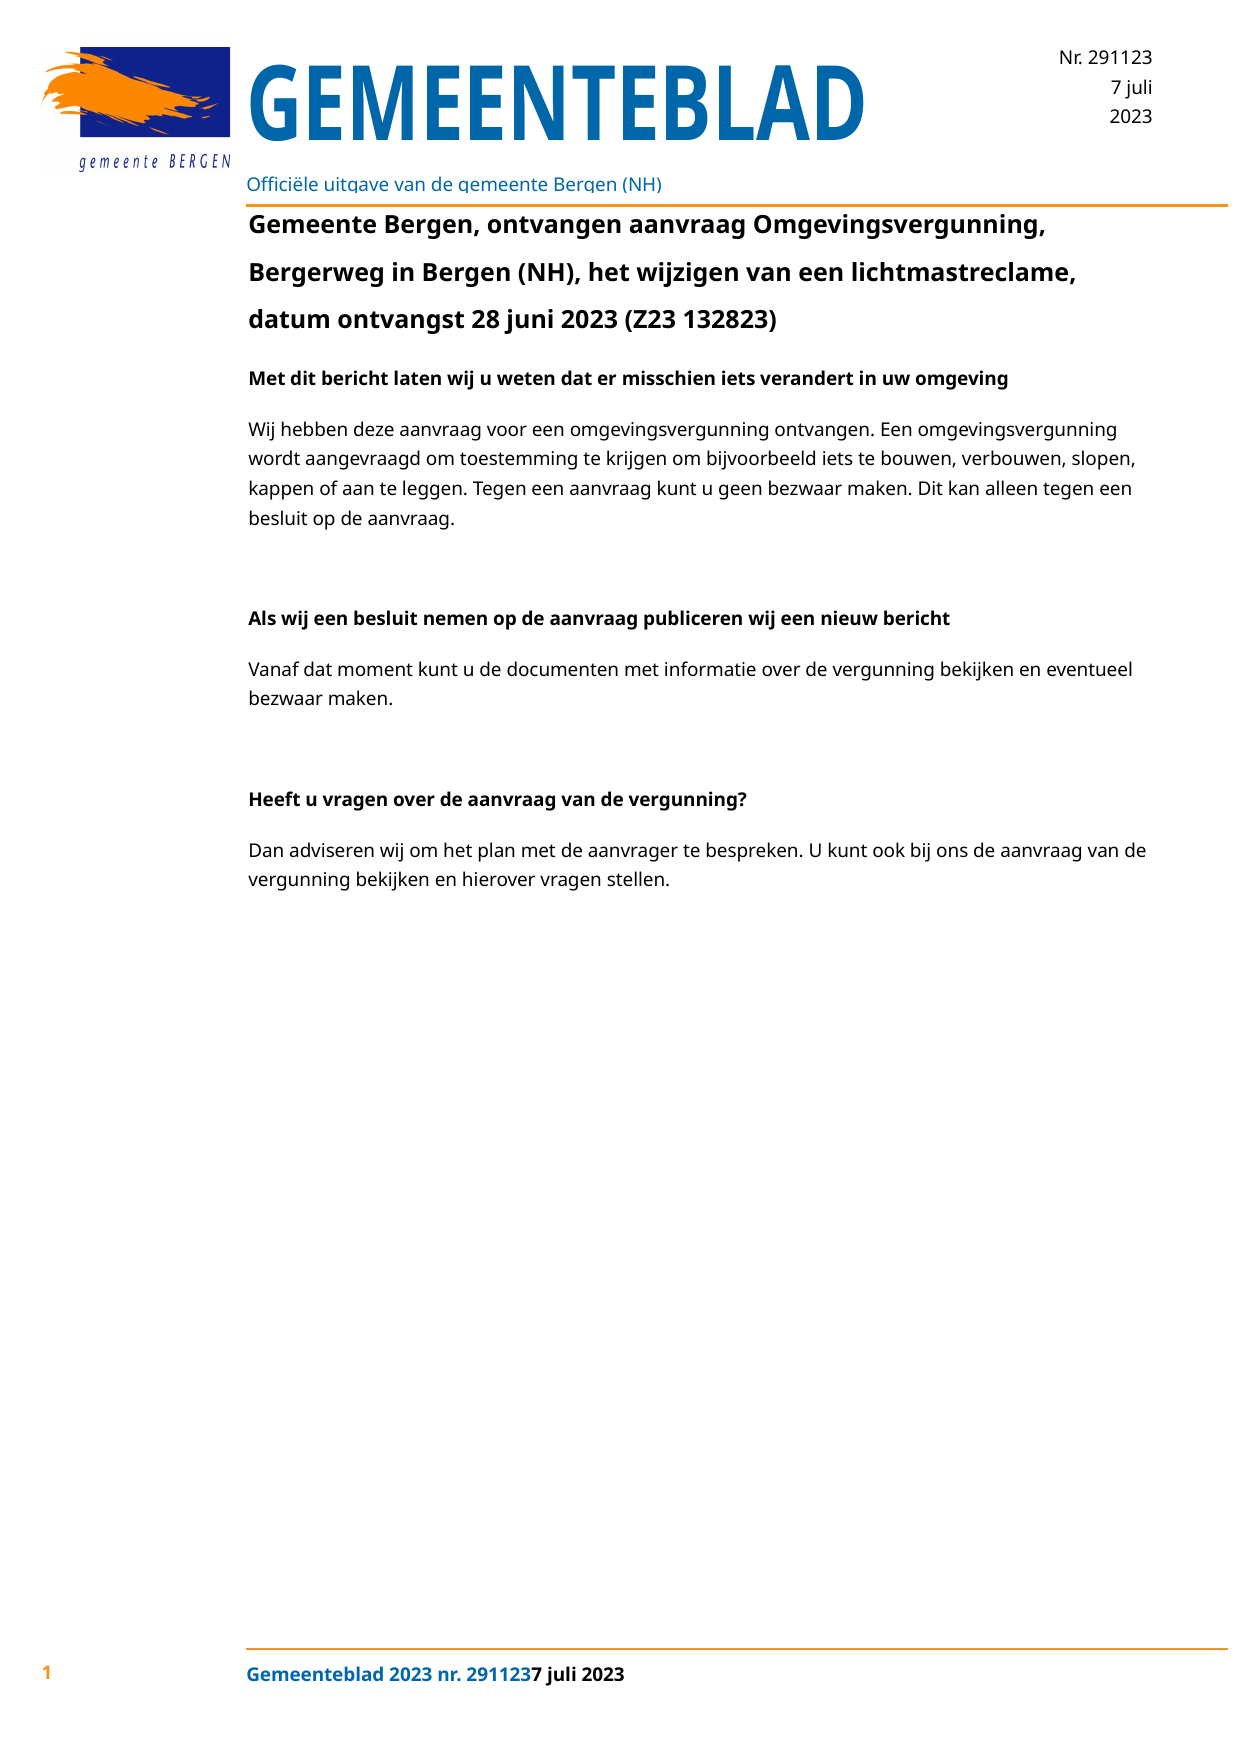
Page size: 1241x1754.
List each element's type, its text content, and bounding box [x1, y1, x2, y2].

text Vanaf dat moment kunt u de documenten met informatie over de vergunning bekijken en eventueel bezwaar maken. [248, 656, 1152, 711]
text Gemeente Bergen, ontvangen aanvraag Omgevingsvergunning, Bergerweg in Bergen (NH), het wijzigen van een lichtmastreclame, datum ontvangst 28 juni 2023 (Z23 132823) [248, 207, 1152, 336]
picture [41, 47, 231, 172]
text Met dit bericht laten wij u weten dat er misschien iets verandert in uw omgeving [248, 366, 1152, 391]
text Heeft u vragen over de aanvraag van de vergunning? [248, 786, 1152, 812]
text Als wij een besluit nemen op de aanvraag publiceren wij een nieuw bericht [248, 606, 1152, 631]
text Dan adviseren wij om het plan met de aanvrager te bespreken. U kunt ook bij ons de aanvraag van de vergunning bekijken en hierover vragen stellen. [248, 837, 1152, 892]
text Wij hebben deze aanvraag voor een omgevingsvergunning ontvangen. Een omgevingsvergunning wordt aangevraagd om toestemming te krijgen om bijvoorbeeld iets te bouwen, verbouwen, slopen, kappen of aan te leggen. Tegen een aanvraag kunt u geen bezwaar maken. Dit kan alleen tegen een besluit op de aanvraag. [248, 416, 1152, 530]
